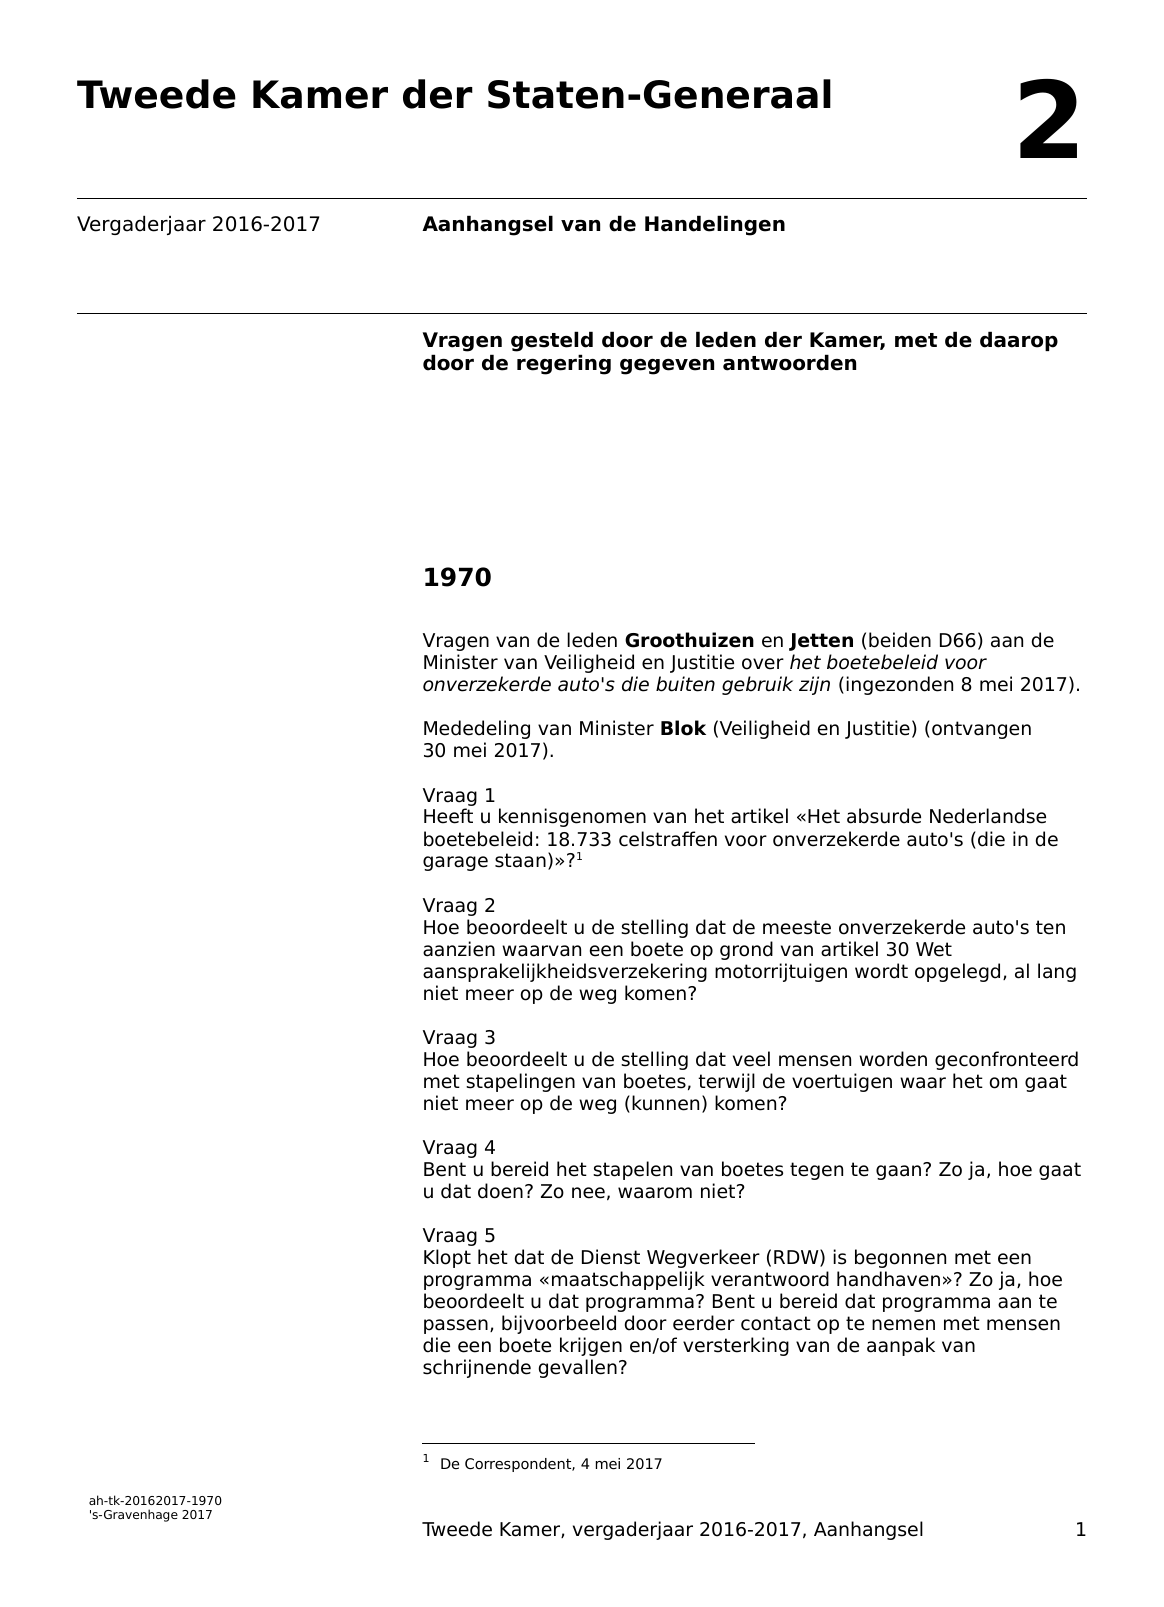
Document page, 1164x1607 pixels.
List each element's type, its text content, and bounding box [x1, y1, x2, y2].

text ah-tk-20162017-1970 [88, 1494, 323, 1508]
text Hoe beoordeelt u de stelling dat veel mensen worden geconfronteerd met stapelingen van boetes, terwijl de voertuigen waar het om gaat niet meer op de weg (kunnen) komen? [422, 1049, 1087, 1114]
text 's-Gravenhage 2017 [88, 1508, 323, 1522]
table_cell [77, 314, 422, 375]
text Bent u bereid het stapelen van boetes tegen te gaan? Zo ja, hoe gaat u dat doen? Zo nee, waarom niet? [422, 1159, 1087, 1203]
text Hoe beoordeelt u de stelling dat de meeste onverzekerde auto's ten aanzien waarvan een boete op grond van artikel 30 Wet aansprakelijkheidsverzekering motorrijtuigen wordt opgelegd, al lang niet meer op de weg komen? [422, 917, 1087, 1004]
table_cell Vragen gesteld door de leden der Kamer, met de daarop door de regering gegeven antwoorden [422, 314, 1087, 375]
text Vraag 2 [422, 894, 1087, 917]
text Vraag 3 [422, 1027, 1087, 1049]
table_header 2 [886, 59, 1087, 198]
text Heeft u kennisgenomen van het artikel «Het absurde Nederlandse boetebeleid: 18.733 celstraffen voor onverzekerde auto's (die in de garage staan)»? [422, 806, 1087, 872]
text Vraag 1 [422, 784, 1087, 806]
table_header Tweede Kamer der Staten-Generaal [77, 59, 886, 198]
table_cell Aanhangsel van de Handelingen [422, 199, 1087, 313]
text 1970 [422, 563, 1087, 592]
text Vraag 5 [422, 1225, 1087, 1247]
table_cell Vergaderjaar 2016-2017 [77, 199, 422, 313]
text Mededeling van Minister Blok (Veiligheid en Justitie) (ontvangen 30 mei 2017). [422, 718, 1087, 762]
text Vragen van de leden Groothuizen en Jetten (beiden D66) aan de Minister van Veiligheid en Justitie over het boetebeleid voor onverzekerde auto's die buiten gebruik zijn (ingezonden 8 mei 2017). [422, 630, 1087, 696]
text Vraag 4 [422, 1137, 1087, 1159]
text De Correspondent, 4 mei 2017 [422, 1452, 1087, 1474]
text Klopt het dat de Dienst Wegverkeer (RDW) is begonnen met een programma «maatschappelijk verantwoord handhaven»? Zo ja, hoe beoordeelt u dat programma? Bent u bereid dat programma aan te passen, bijvoorbeeld door eerder contact op te nemen met mensen die een boete krijgen en/of versterking van de aanpak van schrijnende gevallen? [422, 1247, 1087, 1379]
